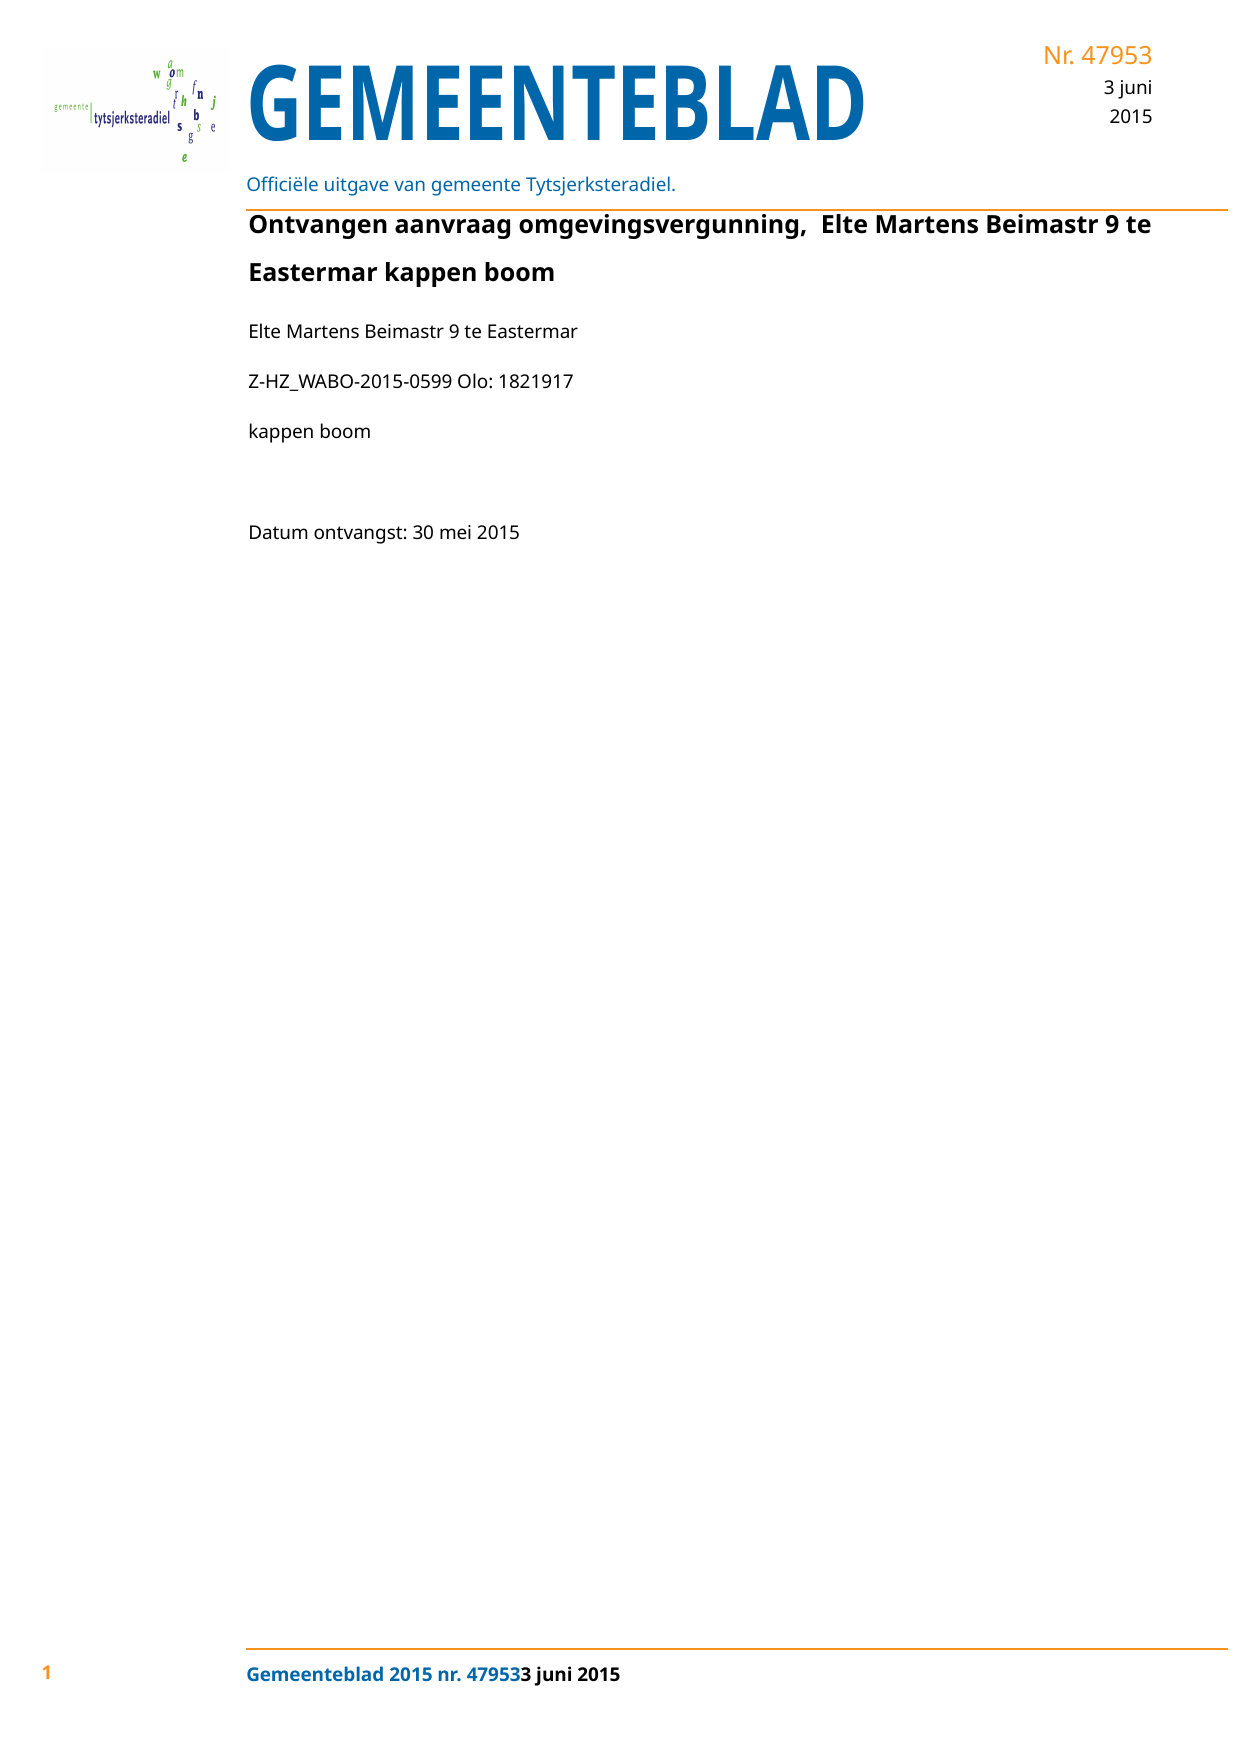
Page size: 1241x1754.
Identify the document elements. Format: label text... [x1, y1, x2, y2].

text Elte Martens Beimastr 9 te Eastermar [248, 318, 1152, 344]
text Ontvangen aanvraag omgevingsvergunning, Elte Martens Beimastr 9 te Eastermar kappen boom [248, 211, 1152, 288]
picture [41, 47, 231, 172]
text Z-HZ_WABO-2015-0599 Olo: 1821917 [248, 368, 1152, 394]
text kappen boom [248, 419, 1152, 444]
text Datum ontvangst: 30 mei 2015 [248, 519, 1152, 545]
